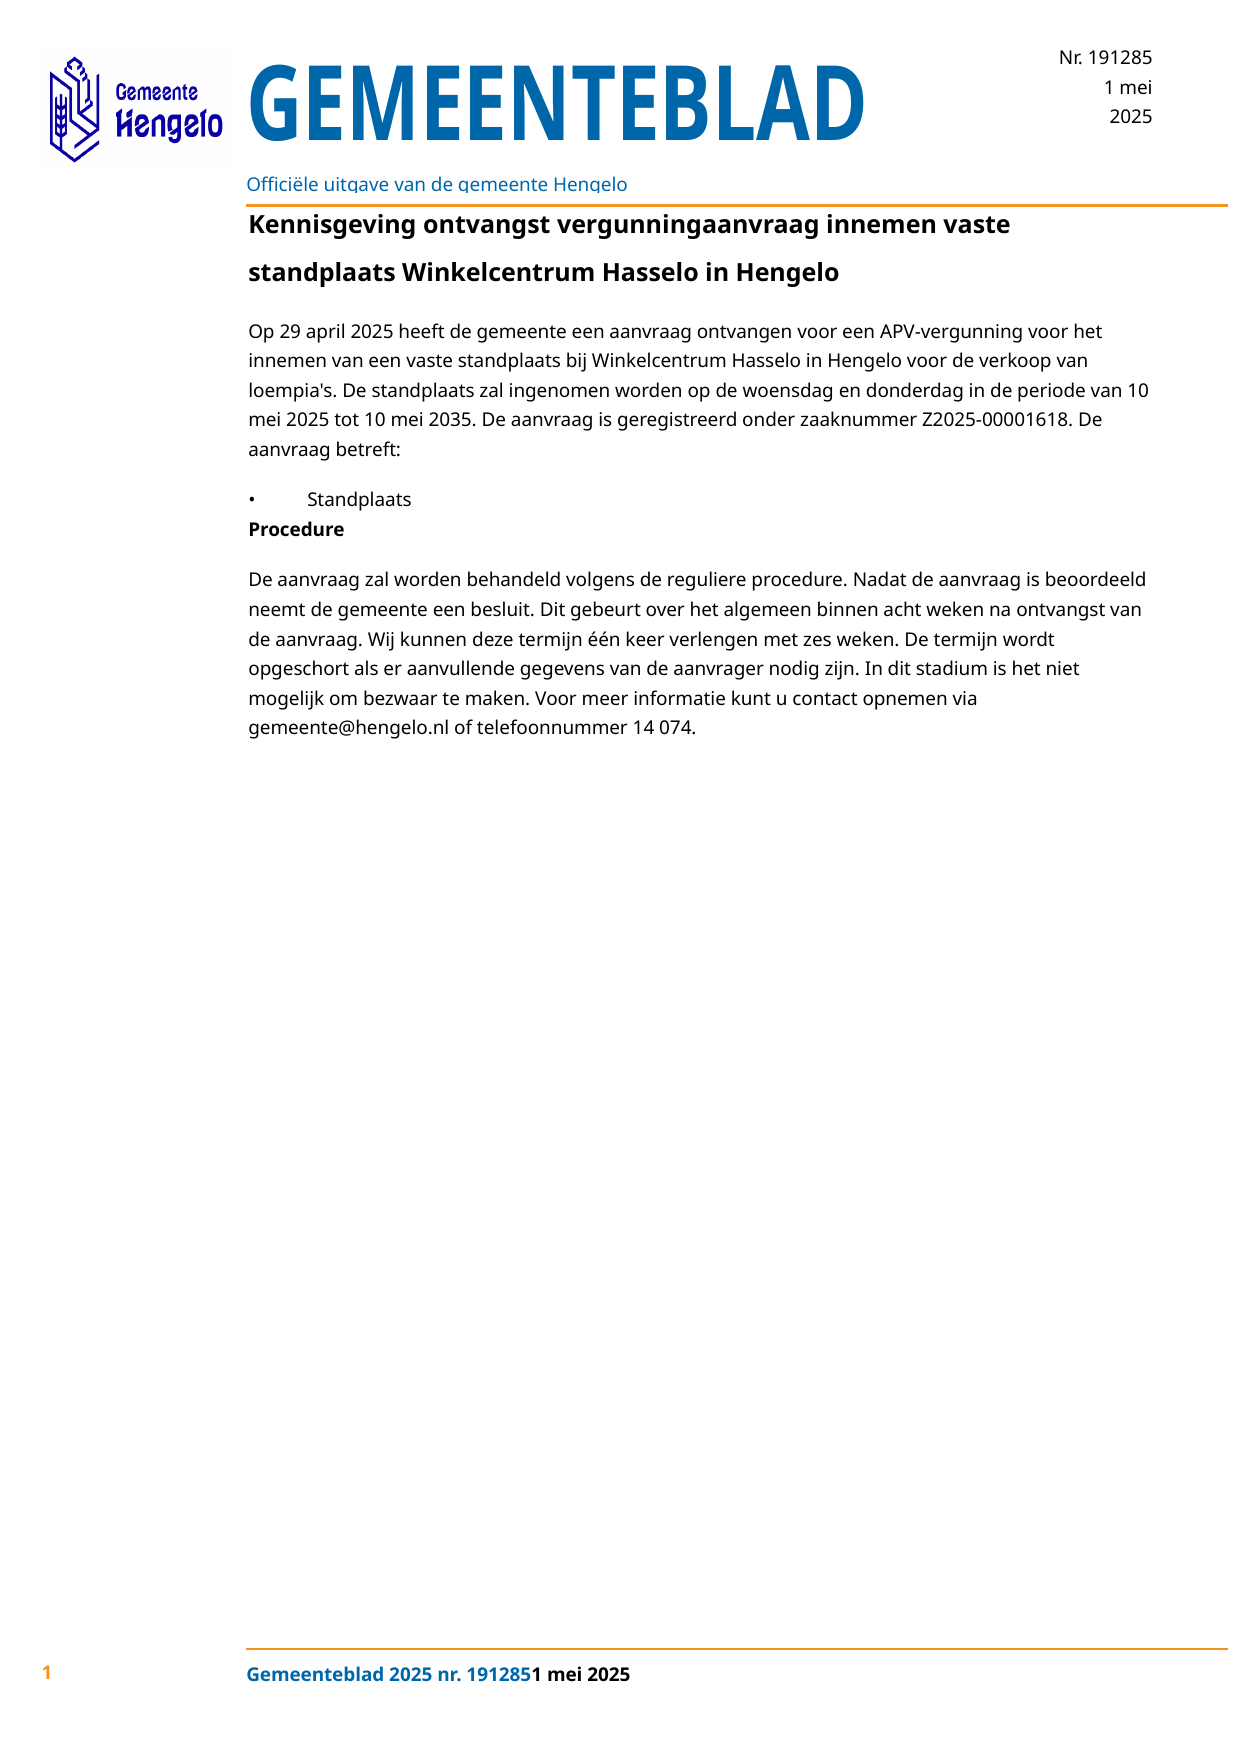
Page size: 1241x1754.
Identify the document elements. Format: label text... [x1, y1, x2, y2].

text Kennisgeving ontvangst vergunningaanvraag innemen vaste standplaats Winkelcentrum Hasselo in Hengelo [248, 207, 1152, 288]
list Standplaats [248, 487, 1152, 512]
text De aanvraag zal worden behandeld volgens de reguliere procedure. Nadat de aanvraag is beoordeeld neemt de gemeente een besluit. Dit gebeurt over het algemeen binnen acht weken na ontvangst van de aanvraag. Wij kunnen deze termijn één keer verlengen met zes weken. De termijn wordt opgeschort als er aanvullende gegevens van de aanvrager nodig zijn. In dit stadium is het niet mogelijk om bezwaar te maken. Voor meer informatie kunt u contact opnemen via gemeente@hengelo.nl of telefoonnummer 14 074. [248, 567, 1152, 740]
text Procedure [248, 516, 1152, 542]
picture [41, 47, 231, 172]
text Op 29 april 2025 heeft de gemeente een aanvraag ontvangen voor een APV-vergunning voor het innemen van een vaste standplaats bij Winkelcentrum Hasselo in Hengelo voor de verkoop van loempia's. De standplaats zal ingenomen worden op de woensdag en donderdag in de periode van 10 mei 2025 tot 10 mei 2035. De aanvraag is geregistreerd onder zaaknummer Z2025-00001618. De aanvraag betreft: [248, 318, 1152, 462]
